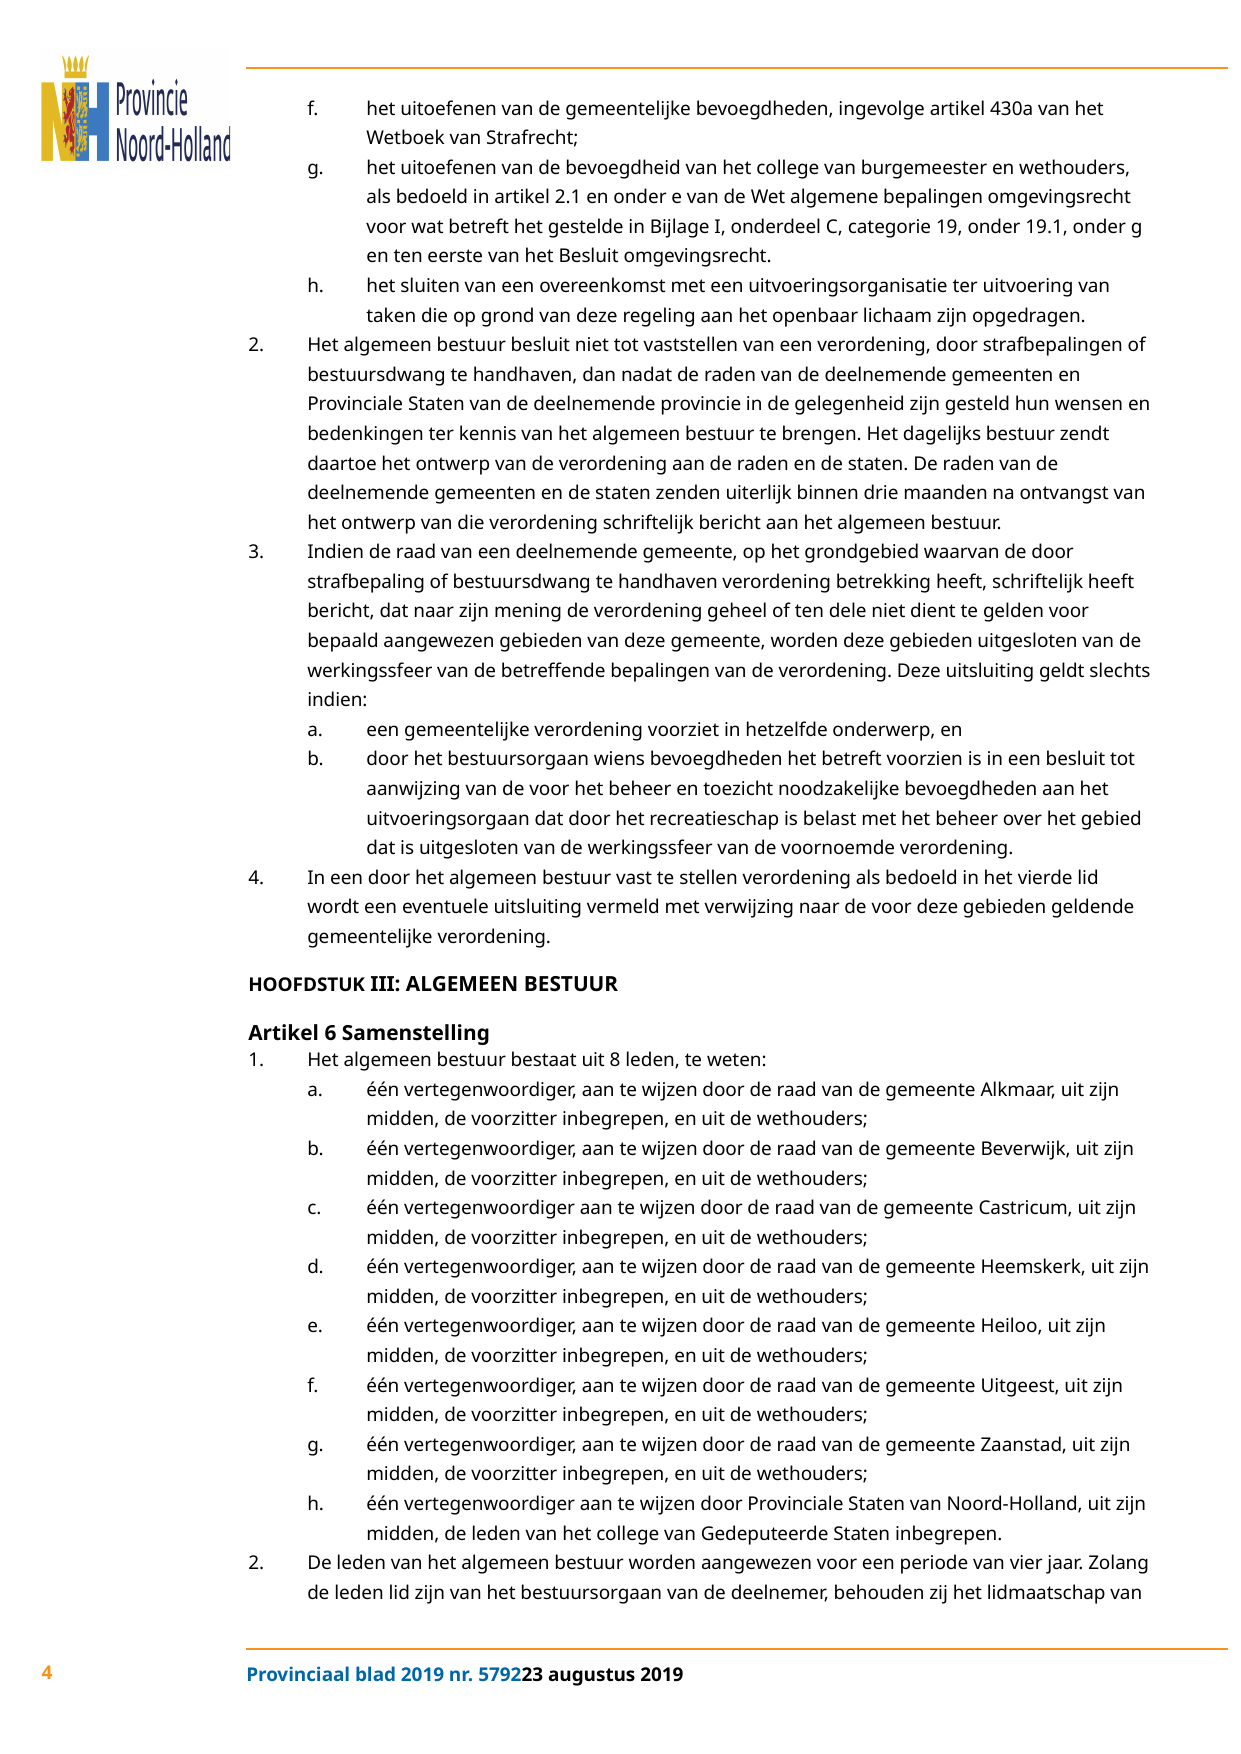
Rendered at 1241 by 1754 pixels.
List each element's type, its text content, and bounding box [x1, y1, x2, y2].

list In een door het algemeen bestuur vast te stellen verordening als bedoeld in het vierde lid wordt een eventuele uitsluiting vermeld met verwijzing naar de voor deze gebieden geldende gemeentelijke verordening. [248, 864, 1152, 949]
text HOOFDSTUK III: ALGEMEEN BESTUUR [248, 969, 1152, 997]
list Het algemeen bestuur bestaat uit 8 leden, te weten: [248, 1046, 1152, 1072]
list één vertegenwoordiger, aan te wijzen door de raad van de gemeente Heemskerk, uit zijn midden, de voorzitter inbegrepen, en uit de wethouders; [307, 1253, 1152, 1309]
list één vertegenwoordiger, aan te wijzen door de raad van de gemeente Alkmaar, uit zijn midden, de voorzitter inbegrepen, en uit de wethouders; [307, 1076, 1152, 1131]
list het uitoefenen van de bevoegdheid van het college van burgemeester en wethouders, als bedoeld in artikel 2.1 en onder e van de Wet algemene bepalingen omgevingsrecht voor wat betreft het gestelde in Bijlage I, onderdeel C, categorie 19, onder 19.1, onder g en ten eerste van het Besluit omgevingsrecht. [307, 154, 1152, 268]
list Het algemeen bestuur besluit niet tot vaststellen van een verordening, door strafbepalingen of bestuursdwang te handhaven, dan nadat de raden van de deelnemende gemeenten en Provinciale Staten van de deelnemende provincie in de gelegenheid zijn gesteld hun wensen en bedenkingen ter kennis van het algemeen bestuur te brengen. Het dagelijks bestuur zendt daartoe het ontwerp van de verordening aan de raden en de staten. De raden van de deelnemende gemeenten en de staten zenden uiterlijk binnen drie maanden na ontvangst van het ontwerp van die verordening schriftelijk bericht aan het algemeen bestuur. [248, 331, 1152, 535]
picture [41, 47, 231, 172]
list een gemeentelijke verordening voorziet in hetzelfde onderwerp, en [307, 716, 1152, 742]
list één vertegenwoordiger, aan te wijzen door de raad van de gemeente Beverwijk, uit zijn midden, de voorzitter inbegrepen, en uit de wethouders; [307, 1135, 1152, 1191]
list één vertegenwoordiger, aan te wijzen door de raad van de gemeente Zaanstad, uit zijn midden, de voorzitter inbegrepen, en uit de wethouders; [307, 1431, 1152, 1486]
list één vertegenwoordiger, aan te wijzen door de raad van de gemeente Uitgeest, uit zijn midden, de voorzitter inbegrepen, en uit de wethouders; [307, 1372, 1152, 1427]
list één vertegenwoordiger, aan te wijzen door de raad van de gemeente Heiloo, uit zijn midden, de voorzitter inbegrepen, en uit de wethouders; [307, 1313, 1152, 1368]
list één vertegenwoordiger aan te wijzen door Provinciale Staten van Noord-Holland, uit zijn midden, de leden van het college van Gedeputeerde Staten inbegrepen. [307, 1490, 1152, 1546]
text Artikel 6 Samenstelling [248, 1018, 1152, 1046]
list Indien de raad van een deelnemende gemeente, op het grondgebied waarvan de door strafbepaling of bestuursdwang te handhaven verordening betrekking heeft, schriftelijk heeft bericht, dat naar zijn mening de verordening geheel of ten dele niet dient te gelden voor bepaald aangewezen gebieden van deze gemeente, worden deze gebieden uitgesloten van de werkingssfeer van de betreffende bepalingen van de verordening. Deze uitsluiting geldt slechts indien: [248, 538, 1152, 712]
list het uitoefenen van de gemeentelijke bevoegdheden, ingevolge artikel 430a van het Wetboek van Strafrecht; [307, 95, 1152, 150]
list door het bestuursorgaan wiens bevoegdheden het betreft voorzien is in een besluit tot aanwijzing van de voor het beheer en toezicht noodzakelijke bevoegdheden aan het uitvoeringsorgaan dat door het recreatieschap is belast met het beheer over het gebied dat is uitgesloten van de werkingssfeer van de voornoemde verordening. [307, 746, 1152, 860]
list De leden van het algemeen bestuur worden aangewezen voor een periode van vier jaar. Zolang de leden lid zijn van het bestuursorgaan van de deelnemer, behouden zij het lidmaatschap van [248, 1549, 1152, 1605]
list één vertegenwoordiger aan te wijzen door de raad van de gemeente Castricum, uit zijn midden, de voorzitter inbegrepen, en uit de wethouders; [307, 1194, 1152, 1250]
list het sluiten van een overeenkomst met een uitvoeringsorganisatie ter uitvoering van taken die op grond van deze regeling aan het openbaar lichaam zijn opgedragen. [307, 272, 1152, 328]
